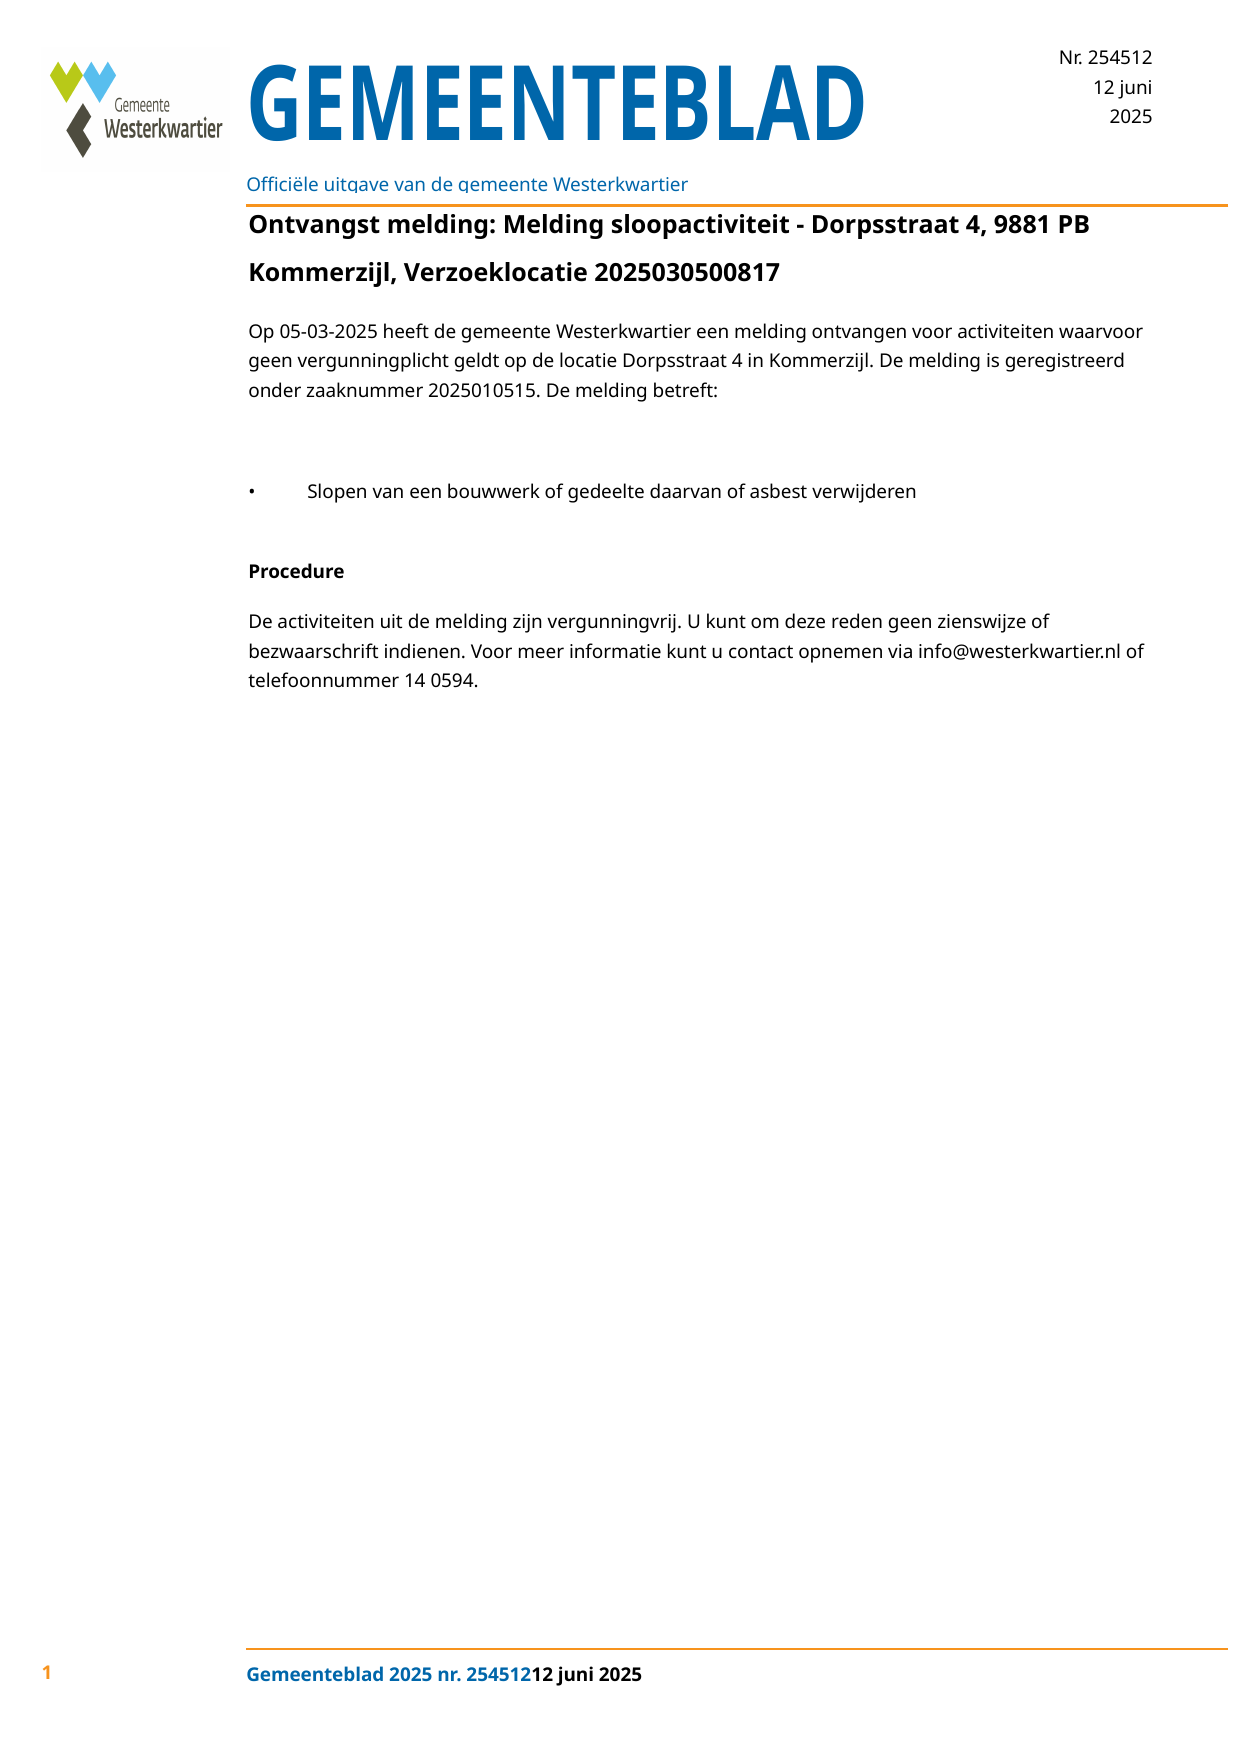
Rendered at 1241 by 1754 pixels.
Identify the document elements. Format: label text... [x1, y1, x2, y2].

picture [41, 47, 231, 172]
list Slopen van een bouwwerk of gedeelte daarvan of asbest verwijderen [248, 478, 1152, 504]
text Ontvangst melding: Melding sloopactiviteit - Dorpsstraat 4, 9881 PB Kommerzijl, Verzoeklocatie 2025030500817 [248, 207, 1152, 288]
text Procedure [248, 558, 1152, 584]
text De activiteiten uit de melding zijn vergunningvrij. U kunt om deze reden geen zienswijze of bezwaarschrift indienen. Voor meer informatie kunt u contact opnemen via info@westerkwartier.nl of telefoonnummer 14 0594. [248, 608, 1152, 693]
text Op 05-03-2025 heeft de gemeente Westerkwartier een melding ontvangen voor activiteiten waarvoor geen vergunningplicht geldt op de locatie Dorpsstraat 4 in Kommerzijl. De melding is geregistreerd onder zaaknummer 2025010515. De melding betreft: [248, 318, 1152, 403]
